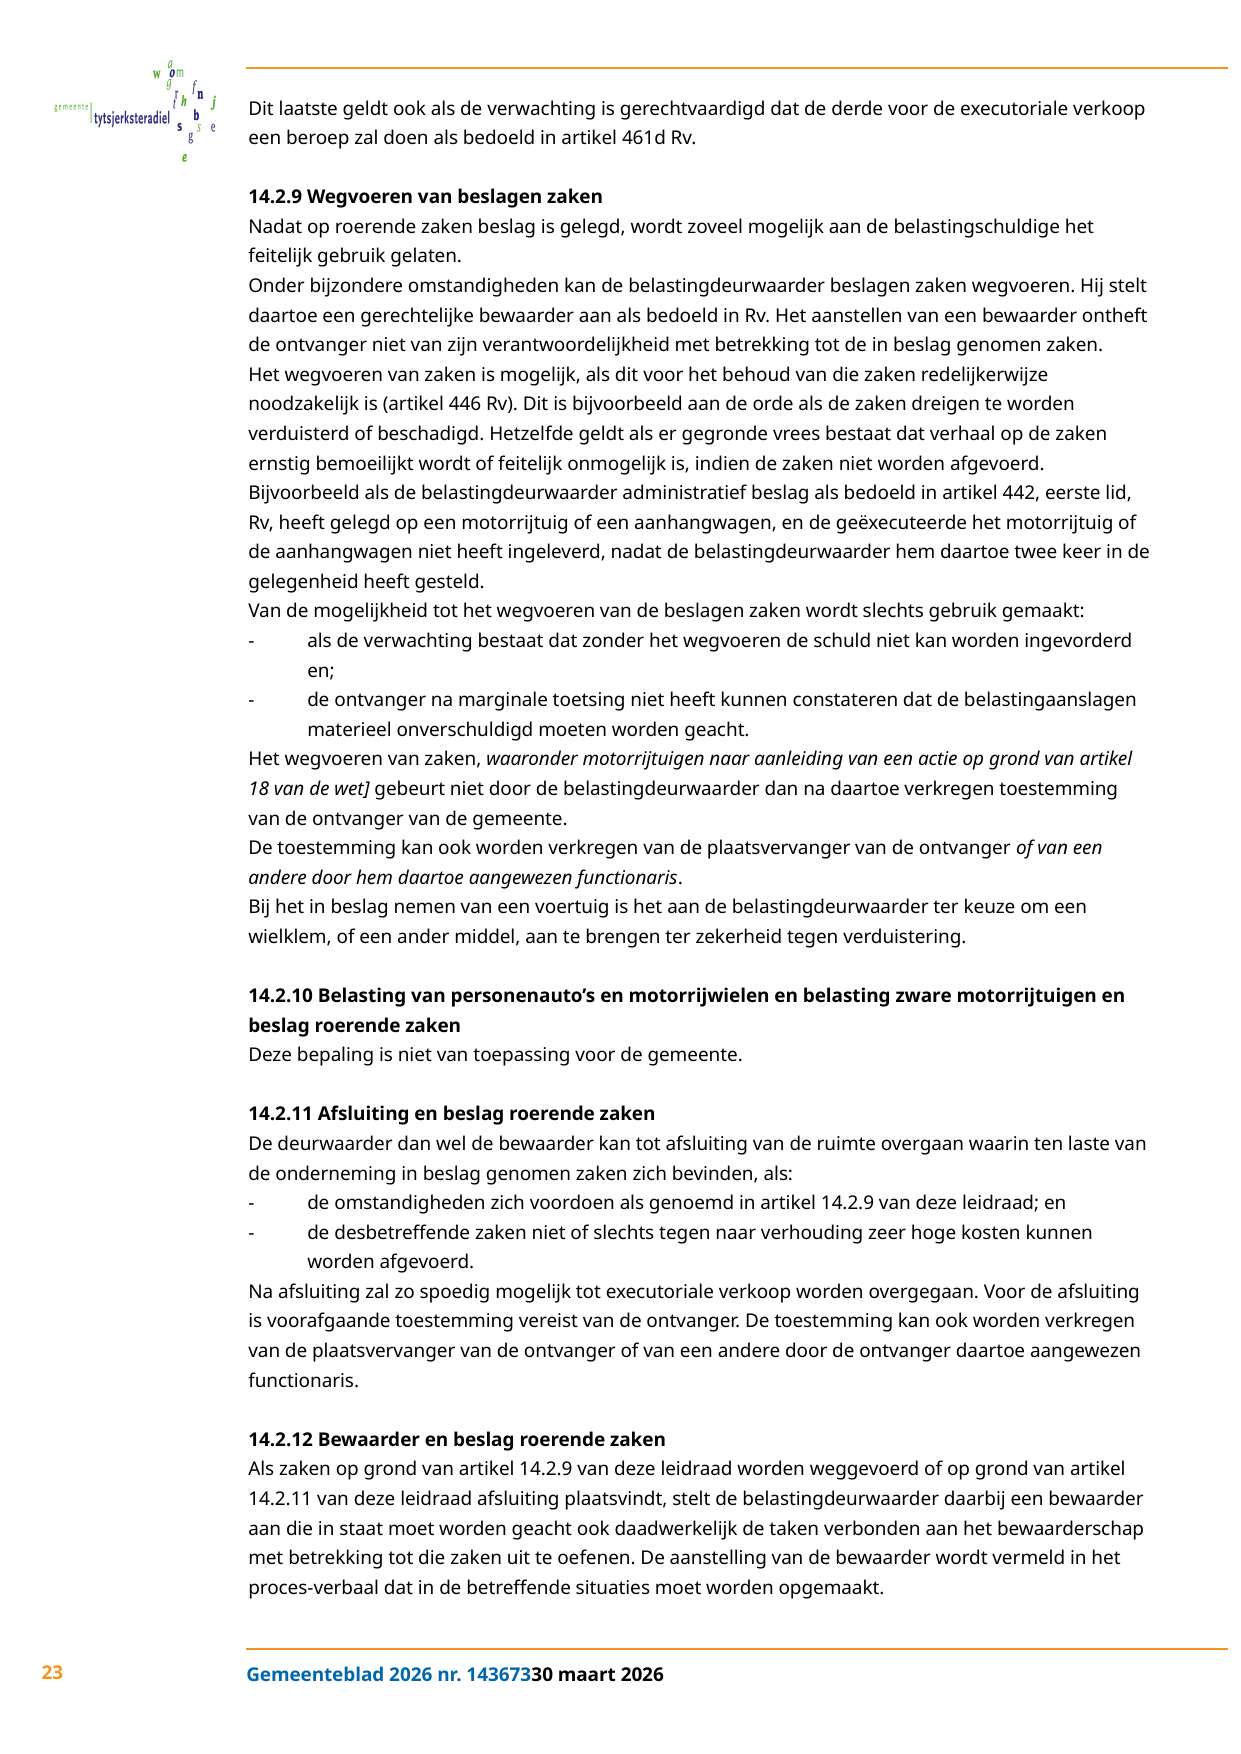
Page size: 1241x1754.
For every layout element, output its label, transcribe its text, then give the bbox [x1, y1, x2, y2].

text Het wegvoeren van zaken is mogelijk, als dit voor het behoud van die zaken redelijkerwijze noodzakelijk is (artikel 446 Rv). Dit is bijvoorbeeld aan de orde als de zaken dreigen te worden verduisterd of beschadigd. Hetzelfde geldt als er gegronde vrees bestaat dat verhaal op de zaken ernstig bemoeilijkt wordt of feitelijk onmogelijk is, indien de zaken niet worden afgevoerd. Bijvoorbeeld als de belastingdeurwaarder administratief beslag als bedoeld in artikel 442, eerste lid, Rv, heeft gelegd op een motorrijtuig of een aanhangwagen, en de geëxecuteerde het motorrijtuig of de aanhangwagen niet heeft ingeleverd, nadat de belastingdeurwaarder hem daartoe twee keer in de gelegenheid heeft gesteld. [248, 361, 1152, 594]
text Nadat op roerende zaken beslag is gelegd, wordt zoveel mogelijk aan de belastingschuldige het feitelijk gebruik gelaten. [248, 213, 1152, 268]
text De toestemming kan ook worden verkregen van de plaatsvervanger van de ontvanger of van een andere door hem daartoe aangewezen functionaris. [248, 834, 1152, 890]
text 14.2.10 Belasting van personenauto’s en motorrijwielen en belasting zware motorrijtuigen en beslag roerende zaken [248, 982, 1152, 1038]
text Na afsluiting zal zo spoedig mogelijk tot executoriale verkoop worden overgegaan. Voor de afsluiting is voorafgaande toestemming vereist van de ontvanger. De toestemming kan ook worden verkregen van de plaatsvervanger van de ontvanger of van een andere door de ontvanger daartoe aangewezen functionaris. [248, 1278, 1152, 1393]
text Deze bepaling is niet van toepassing voor de gemeente. [248, 1041, 1152, 1067]
picture [41, 47, 231, 172]
text 14.2.11 Afsluiting en beslag roerende zaken [248, 1101, 1152, 1126]
list de desbetreffende zaken niet of slechts tegen naar verhouding zeer hoge kosten kunnen worden afgevoerd. [248, 1219, 1152, 1274]
text De deurwaarder dan wel de bewaarder kan tot afsluiting van de ruimte overgaan waarin ten laste van de onderneming in beslag genomen zaken zich bevinden, als: [248, 1130, 1152, 1186]
text Bij het in beslag nemen van een voertuig is het aan de belastingdeurwaarder ter keuze om een wielklem, of een ander middel, aan te brengen ter zekerheid tegen verduistering. [248, 893, 1152, 949]
text Van de mogelijkheid tot het wegvoeren van de beslagen zaken wordt slechts gebruik gemaakt: [248, 598, 1152, 623]
list de omstandigheden zich voordoen als genoemd in artikel 14.2.9 van deze leidraad; en [248, 1189, 1152, 1215]
text Als zaken op grond van artikel 14.2.9 van deze leidraad worden weggevoerd of op grond van artikel 14.2.11 van deze leidraad afsluiting plaatsvindt, stelt de belastingdeurwaarder daarbij een bewaarder aan die in staat moet worden geacht ook daadwerkelijk de taken verbonden aan het bewaarderschap met betrekking tot die zaken uit te oefenen. De aanstelling van de bewaarder wordt vermeld in het proces-verbaal dat in de betreffende situaties moet worden opgemaakt. [248, 1456, 1152, 1600]
list de ontvanger na marginale toetsing niet heeft kunnen constateren dat de belastingaanslagen materieel onverschuldigd moeten worden geacht. [248, 686, 1152, 742]
text Het wegvoeren van zaken, waaronder motorrijtuigen naar aanleiding van een actie op grond van artikel 18 van de wet] gebeurt niet door de belastingdeurwaarder dan na daartoe verkregen toestemming van de ontvanger van de gemeente. [248, 746, 1152, 831]
text Dit laatste geldt ook als de verwachting is gerechtvaardigd dat de derde voor de executoriale verkoop een beroep zal doen als bedoeld in artikel 461d Rv. [248, 95, 1152, 150]
list als de verwachting bestaat dat zonder het wegvoeren de schuld niet kan worden ingevorderd en; [248, 627, 1152, 683]
text 14.2.12 Bewaarder en beslag roerende zaken [248, 1426, 1152, 1452]
text Onder bijzondere omstandigheden kan de belastingdeurwaarder beslagen zaken wegvoeren. Hij stelt daartoe een gerechtelijke bewaarder aan als bedoeld in Rv. Het aanstellen van een bewaarder ontheft de ontvanger niet van zijn verantwoordelijkheid met betrekking tot de in beslag genomen zaken. [248, 272, 1152, 357]
text 14.2.9 Wegvoeren van beslagen zaken [248, 183, 1152, 209]
